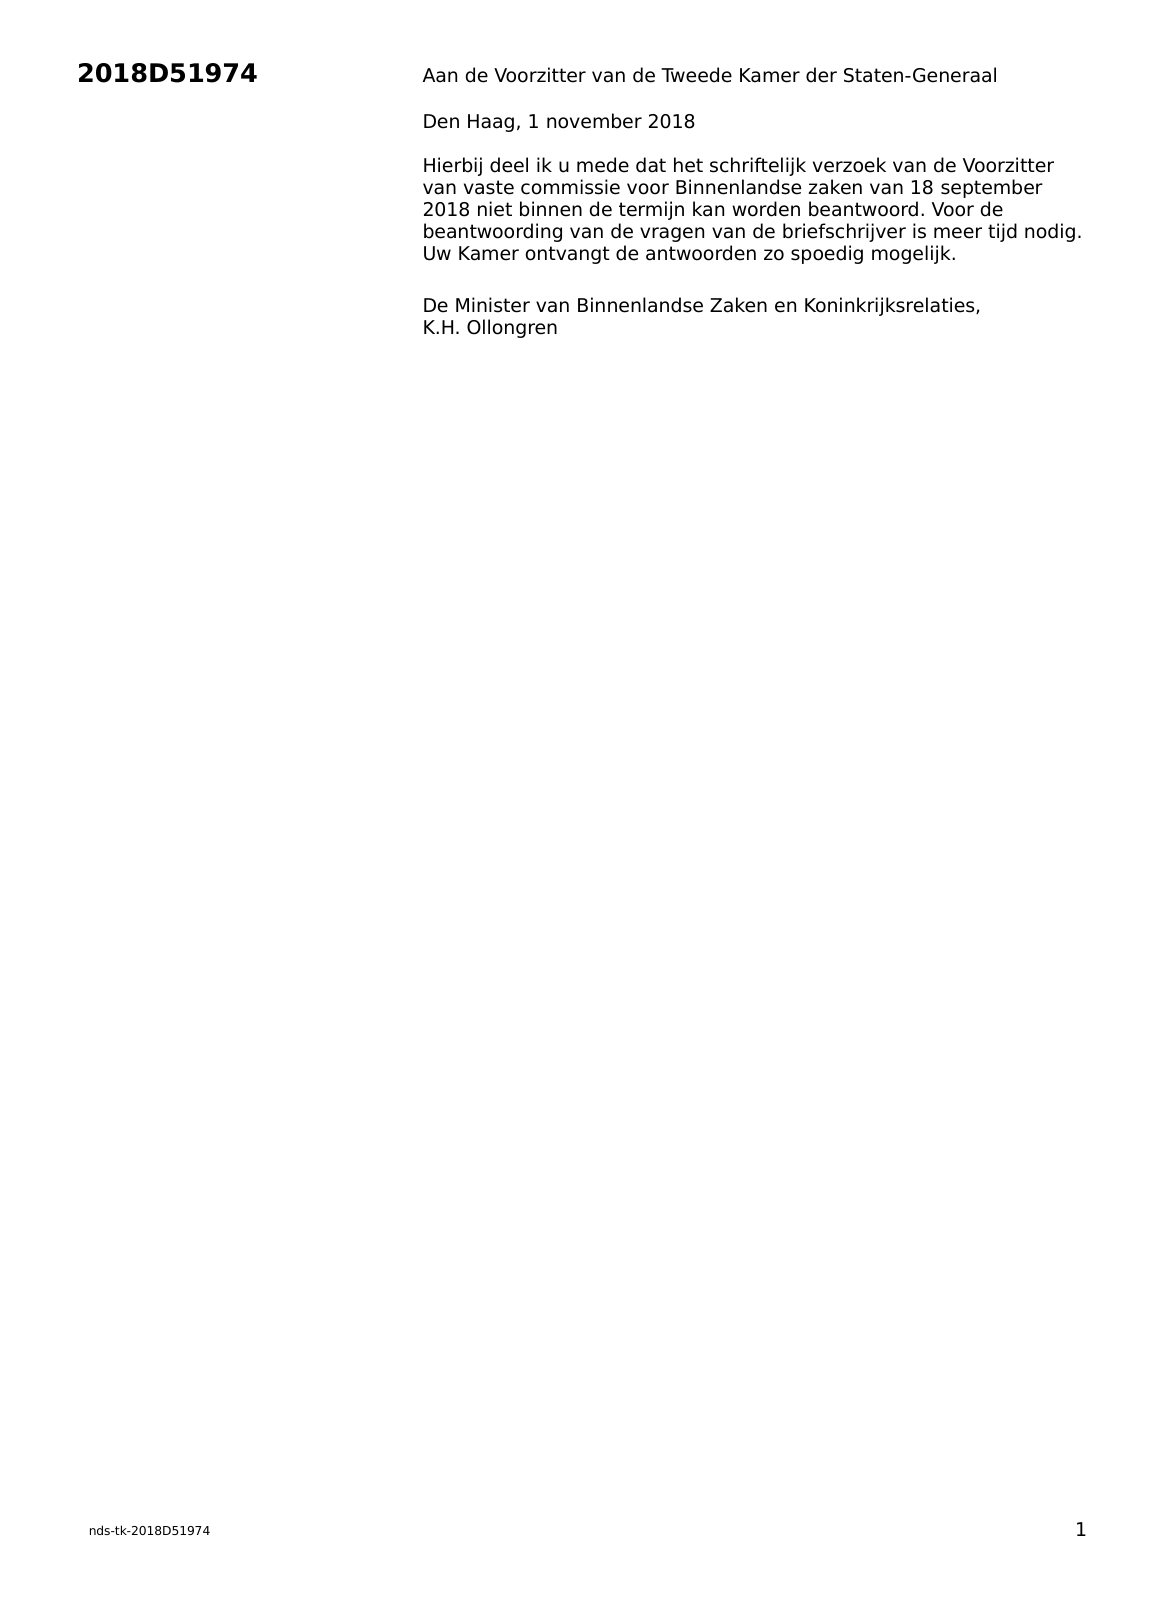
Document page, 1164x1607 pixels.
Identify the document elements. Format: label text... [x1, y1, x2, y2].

text Hierbij deel ik u mede dat het schriftelijk verzoek van de Voorzitter van vaste commissie voor Binnenlandse zaken van 18 september 2018 niet binnen de termijn kan worden beantwoord. Voor de beantwoording van de vragen van de briefschrijver is meer tijd nodig. Uw Kamer ontvangt de antwoorden zo spoedig mogelijk. [422, 155, 1087, 265]
text Den Haag, 1 november 2018 [422, 111, 1087, 133]
text De Minister van Binnenlandse Zaken en Koninkrijksrelaties, K.H. Ollongren [422, 295, 1087, 339]
text 2018D51974 Aan de Voorzitter van de Tweede Kamer der Staten-Generaal [77, 59, 1087, 89]
text nds-tk-2018D51974 [88, 1524, 323, 1538]
